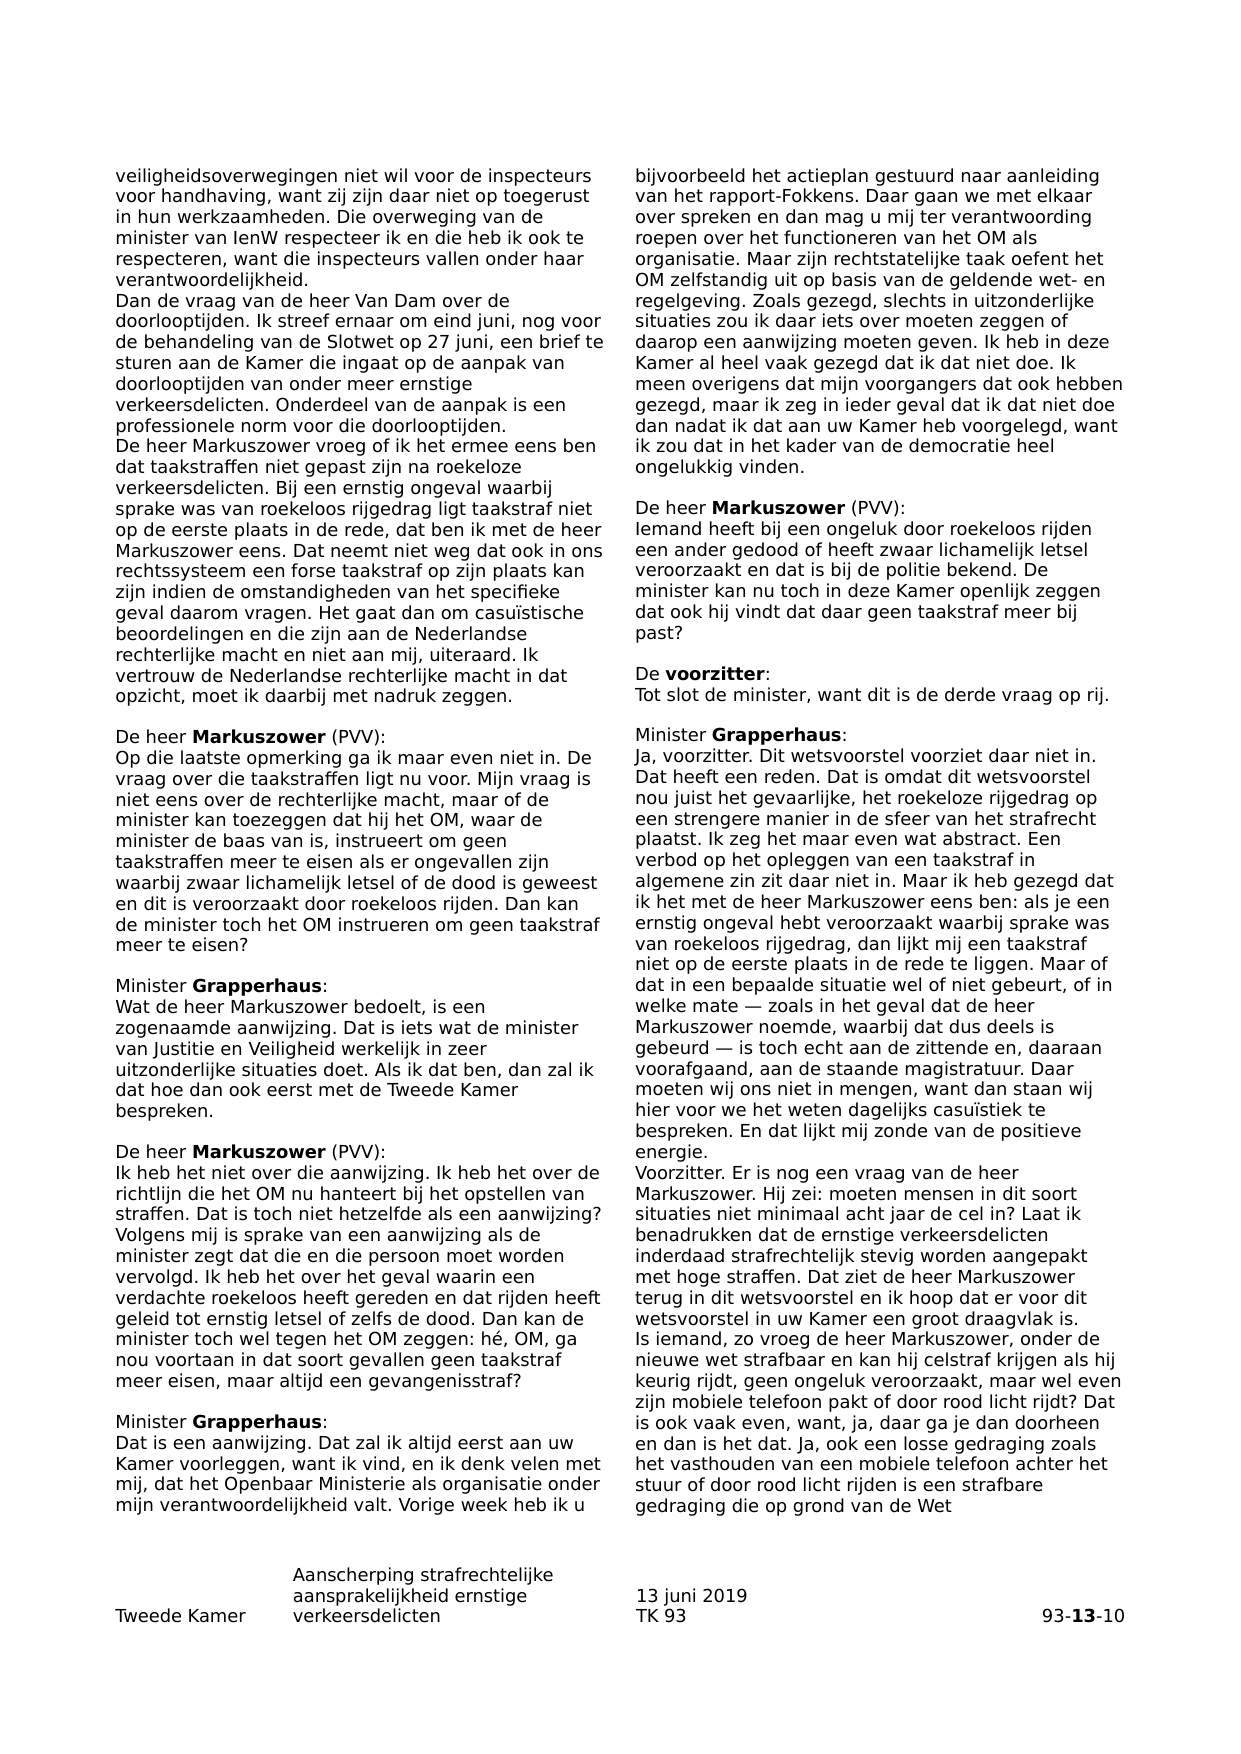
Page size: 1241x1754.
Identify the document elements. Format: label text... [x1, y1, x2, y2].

text De heer Markuszower (PVV): [635, 498, 1125, 518]
text Minister Grapperhaus: [635, 725, 1125, 746]
text Ik heb het niet over die aanwijzing. Ik heb het over de richtlijn die het OM nu hanteert bij het opstellen van straffen. Dat is toch niet hetzelfde als een aanwijzing? Volgens mij is sprake van een aanwijzing als de minister zegt dat die en die persoon moet worden vervolgd. Ik heb het over het geval waarin een verdachte roekeloos heeft gereden en dat rijden heeft geleid tot ernstig letsel of zelfs de dood. Dan kan de minister toch wel tegen het OM zeggen: hé, OM, ga nou voortaan in dat soort gevallen geen taakstraf meer eisen, maar altijd een gevangenisstraf? [115, 1162, 605, 1392]
text Iemand heeft bij een ongeluk door roekeloos rijden een ander gedood of heeft zwaar lichamelijk letsel veroorzaakt en dat is bij de politie bekend. De minister kan nu toch in deze Kamer openlijk zeggen dat ook hij vindt dat daar geen taakstraf meer bij past? [635, 518, 1125, 643]
text De heer Markuszower (PVV): [115, 1142, 605, 1162]
text Op die laatste opmerking ga ik maar even niet in. De vraag over die taakstraffen ligt nu voor. Mijn vraag is niet eens over de rechterlijke macht, maar of de minister kan toezeggen dat hij het OM, waar de minister de baas van is, instrueert om geen taakstraffen meer te eisen als er ongevallen zijn waarbij zwaar lichamelijk letsel of de dood is geweest en dit is veroorzaakt door roekeloos rijden. Dan kan de minister toch het OM instrueren om geen taakstraf meer te eisen? [115, 748, 605, 956]
text Is iemand, zo vroeg de heer Markuszower, onder de nieuwe wet strafbaar en kan hij celstraf krijgen als hij keurig rijdt, geen ongeluk veroorzaakt, maar wel even zijn mobiele telefoon pakt of door rood licht rijdt? Dat is ook vaak even, want, ja, daar ga je dan doorheen en dan is het dat. Ja, ook een losse gedraging zoals het vasthouden van een mobiele telefoon achter het stuur of door rood licht rijden is een strafbare gedraging die op grond van de Wet [635, 1329, 1125, 1517]
text Minister Grapperhaus: [115, 976, 605, 997]
text De voorzitter: [635, 663, 1125, 684]
text Tot slot de minister, want dit is de derde vraag op rij. [635, 684, 1125, 705]
text De heer Markuszower vroeg of ik het ermee eens ben dat taakstraffen niet gepast zijn na roekeloze verkeersdelicten. Bij een ernstig ongeval waarbij sprake was van roekeloos rijgedrag ligt taakstraf niet op de eerste plaats in de rede, dat ben ik met de heer Markuszower eens. Dat neemt niet weg dat ook in ons rechtssysteem een forse taakstraf op zijn plaats kan zijn indien de omstandigheden van het specifieke geval daarom vragen. Het gaat dan om casuïstische beoordelingen en die zijn aan de Nederlandse rechterlijke macht en niet aan mij, uiteraard. Ik vertrouw de Nederlandse rechterlijke macht in dat opzicht, moet ik daarbij met nadruk zeggen. [115, 436, 605, 707]
text Minister Grapperhaus: [115, 1412, 605, 1432]
text Wat de heer Markuszower bedoelt, is een zogenaamde aanwijzing. Dat is iets wat de minister van Justitie en Veiligheid werkelijk in zeer uitzonderlijke situaties doet. Als ik dat ben, dan zal ik dat hoe dan ook eerst met de Tweede Kamer bespreken. [115, 997, 605, 1122]
text De heer Markuszower (PVV): [115, 727, 605, 748]
text Dan de vraag van de heer Van Dam over de doorlooptijden. Ik streef ernaar om eind juni, nog voor de behandeling van de Slotwet op 27 juni, een brief te sturen aan de Kamer die ingaat op de aanpak van doorlooptijden van onder meer ernstige verkeersdelicten. Onderdeel van de aanpak is een professionele norm voor die doorlooptijden. [115, 290, 605, 436]
text Voorzitter. Er is nog een vraag van de heer Markuszower. Hij zei: moeten mensen in dit soort situaties niet minimaal acht jaar de cel in? Laat ik benadrukken dat de ernstige verkeersdelicten inderdaad strafrechtelijk stevig worden aangepakt met hoge straffen. Dat ziet de heer Markuszower terug in dit wetsvoorstel en ik hoop dat er voor dit wetsvoorstel in uw Kamer een groot draagvlak is. [635, 1162, 1125, 1329]
text Dat is een aanwijzing. Dat zal ik altijd eerst aan uw Kamer voorleggen, want ik vind, en ik denk velen met mij, dat het Openbaar Ministerie als organisatie onder mijn verantwoordelijkheid valt. Vorige week heb ik u [115, 1432, 605, 1516]
text veiligheidsoverwegingen niet wil voor de inspecteurs voor handhaving, want zij zijn daar niet op toegerust in hun werkzaamheden. Die overweging van de minister van IenW respecteer ik en die heb ik ook te respecteren, want die inspecteurs vallen onder haar verantwoordelijkheid. [115, 165, 605, 290]
text bijvoorbeeld het actieplan gestuurd naar aanleiding van het rapport-Fokkens. Daar gaan we met elkaar over spreken en dan mag u mij ter verantwoording roepen over het functioneren van het OM als organisatie. Maar zijn rechtstatelijke taak oefent het OM zelfstandig uit op basis van de geldende wet- en regelgeving. Zoals gezegd, slechts in uitzonderlijke situaties zou ik daar iets over moeten zeggen of daarop een aanwijzing moeten geven. Ik heb in deze Kamer al heel vaak gezegd dat ik dat niet doe. Ik meen overigens dat mijn voorgangers dat ook hebben gezegd, maar ik zeg in ieder geval dat ik dat niet doe dan nadat ik dat aan uw Kamer heb voorgelegd, want ik zou dat in het kader van de democratie heel ongelukkig vinden. [635, 165, 1125, 478]
text Ja, voorzitter. Dit wetsvoorstel voorziet daar niet in. Dat heeft een reden. Dat is omdat dit wetsvoorstel nou juist het gevaarlijke, het roekeloze rijgedrag op een strengere manier in de sfeer van het strafrecht plaatst. Ik zeg het maar even wat abstract. Een verbod op het opleggen van een taakstraf in algemene zin zit daar niet in. Maar ik heb gezegd dat ik het met de heer Markuszower eens ben: als je een ernstig ongeval hebt veroorzaakt waarbij sprake was van roekeloos rijgedrag, dan lijkt mij een taakstraf niet op de eerste plaats in de rede te liggen. Maar of dat in een bepaalde situatie wel of niet gebeurt, of in welke mate — zoals in het geval dat de heer Markuszower noemde, waarbij dat dus deels is gebeurd — is toch echt aan de zittende en, daaraan voorafgaand, aan de staande magistratuur. Daar moeten wij ons niet in mengen, want dan staan wij hier voor we het weten dagelijks casuïstiek te bespreken. En dat lijkt mij zonde van de positieve energie. [635, 746, 1125, 1162]
